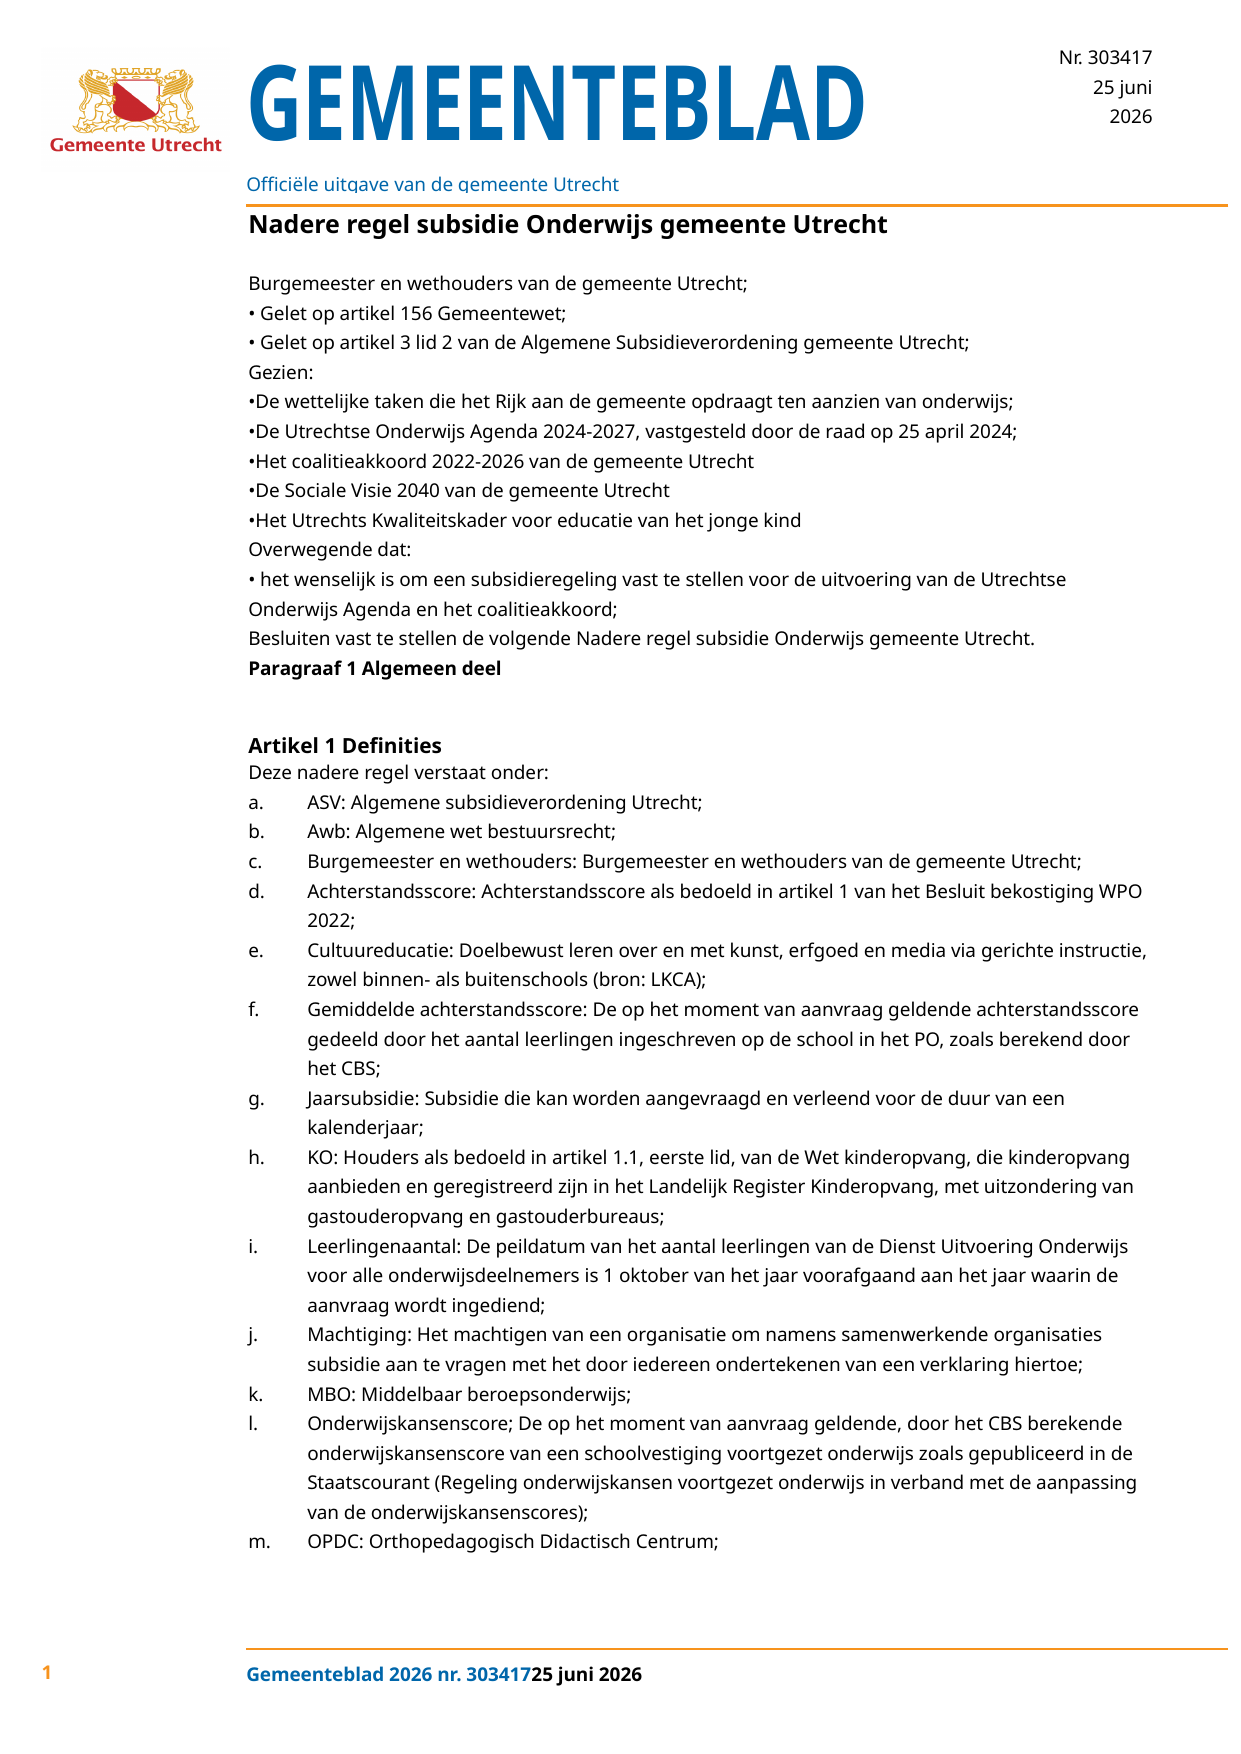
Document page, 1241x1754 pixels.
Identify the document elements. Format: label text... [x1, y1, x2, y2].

text •De Sociale Visie 2040 van de gemeente Utrecht [248, 477, 1152, 503]
text • het wenselijk is om een subsidieregeling vast te stellen voor de uitvoering van de Utrechtse Onderwijs Agenda en het coalitieakkoord; [248, 566, 1152, 621]
text Besluiten vast te stellen de volgende Nadere regel subsidie Onderwijs gemeente Utrecht. [248, 625, 1152, 651]
list ASV: Algemene subsidieverordening Utrecht; [248, 789, 1152, 815]
list Burgemeester en wethouders: Burgemeester en wethouders van de gemeente Utrecht; [248, 848, 1152, 874]
text •De Utrechtse Onderwijs Agenda 2024-2027, vastgesteld door de raad op 25 april 2024; [248, 418, 1152, 444]
text Deze nadere regel verstaat onder: [248, 759, 1152, 785]
list Awb: Algemene wet bestuursrecht; [248, 819, 1152, 844]
text •Het coalitieakkoord 2022-2026 van de gemeente Utrecht [248, 448, 1152, 473]
text •De wettelijke taken die het Rijk aan de gemeente opdraagt ten aanzien van onderwijs; [248, 389, 1152, 414]
text Overwegende dat: [248, 537, 1152, 562]
list Achterstandsscore: Achterstandsscore als bedoeld in artikel 1 van het Besluit bekostiging WPO 2022; [248, 878, 1152, 933]
list Jaarsubsidie: Subsidie die kan worden aangevraagd en verleend voor de duur van een kalenderjaar; [248, 1085, 1152, 1140]
text Gezien: [248, 359, 1152, 385]
list Leerlingenaantal: De peildatum van het aantal leerlingen van de Dienst Uitvoering Onderwijs voor alle onderwijsdeelnemers is 1 oktober van het jaar voorafgaand aan het jaar waarin de aanvraag wordt ingediend; [248, 1233, 1152, 1318]
text Paragraaf 1 Algemeen deel [248, 655, 1152, 681]
list OPDC: Orthopedagogisch Didactisch Centrum; [248, 1529, 1152, 1554]
list Onderwijskansenscore; De op het moment van aanvraag geldende, door het CBS berekende onderwijskansenscore van een schoolvestiging voortgezet onderwijs zoals gepubliceerd in de Staatscourant (Regeling onderwijskansen voortgezet onderwijs in verband met de aanpassing van de onderwijskansenscores); [248, 1410, 1152, 1525]
list KO: Houders als bedoeld in artikel 1.1, eerste lid, van de Wet kinderopvang, die kinderopvang aanbieden en geregistreerd zijn in het Landelijk Register Kinderopvang, met uitzondering van gastouderopvang en gastouderbureaus; [248, 1144, 1152, 1229]
list Cultuureducatie: Doelbewust leren over en met kunst, erfgoed en media via gerichte instructie, zowel binnen- als buitenschools (bron: LKCA); [248, 937, 1152, 992]
picture [41, 47, 231, 172]
text Burgemeester en wethouders van de gemeente Utrecht; [248, 270, 1152, 296]
text Artikel 1 Definities [248, 731, 1152, 759]
text •Het Utrechts Kwaliteitskader voor educatie van het jonge kind [248, 507, 1152, 533]
list Gemiddelde achterstandsscore: De op het moment van aanvraag geldende achterstandsscore gedeeld door het aantal leerlingen ingeschreven op de school in het PO, zoals berekend door het CBS; [248, 996, 1152, 1081]
text Nadere regel subsidie Onderwijs gemeente Utrecht [248, 207, 1152, 241]
text • Gelet op artikel 156 Gemeentewet; [248, 300, 1152, 326]
list Machtiging: Het machtigen van een organisatie om namens samenwerkende organisaties subsidie aan te vragen met het door iedereen ondertekenen van een verklaring hiertoe; [248, 1322, 1152, 1377]
text • Gelet op artikel 3 lid 2 van de Algemene Subsidieverordening gemeente Utrecht; [248, 329, 1152, 355]
list MBO: Middelbaar beroepsonderwijs; [248, 1381, 1152, 1406]
